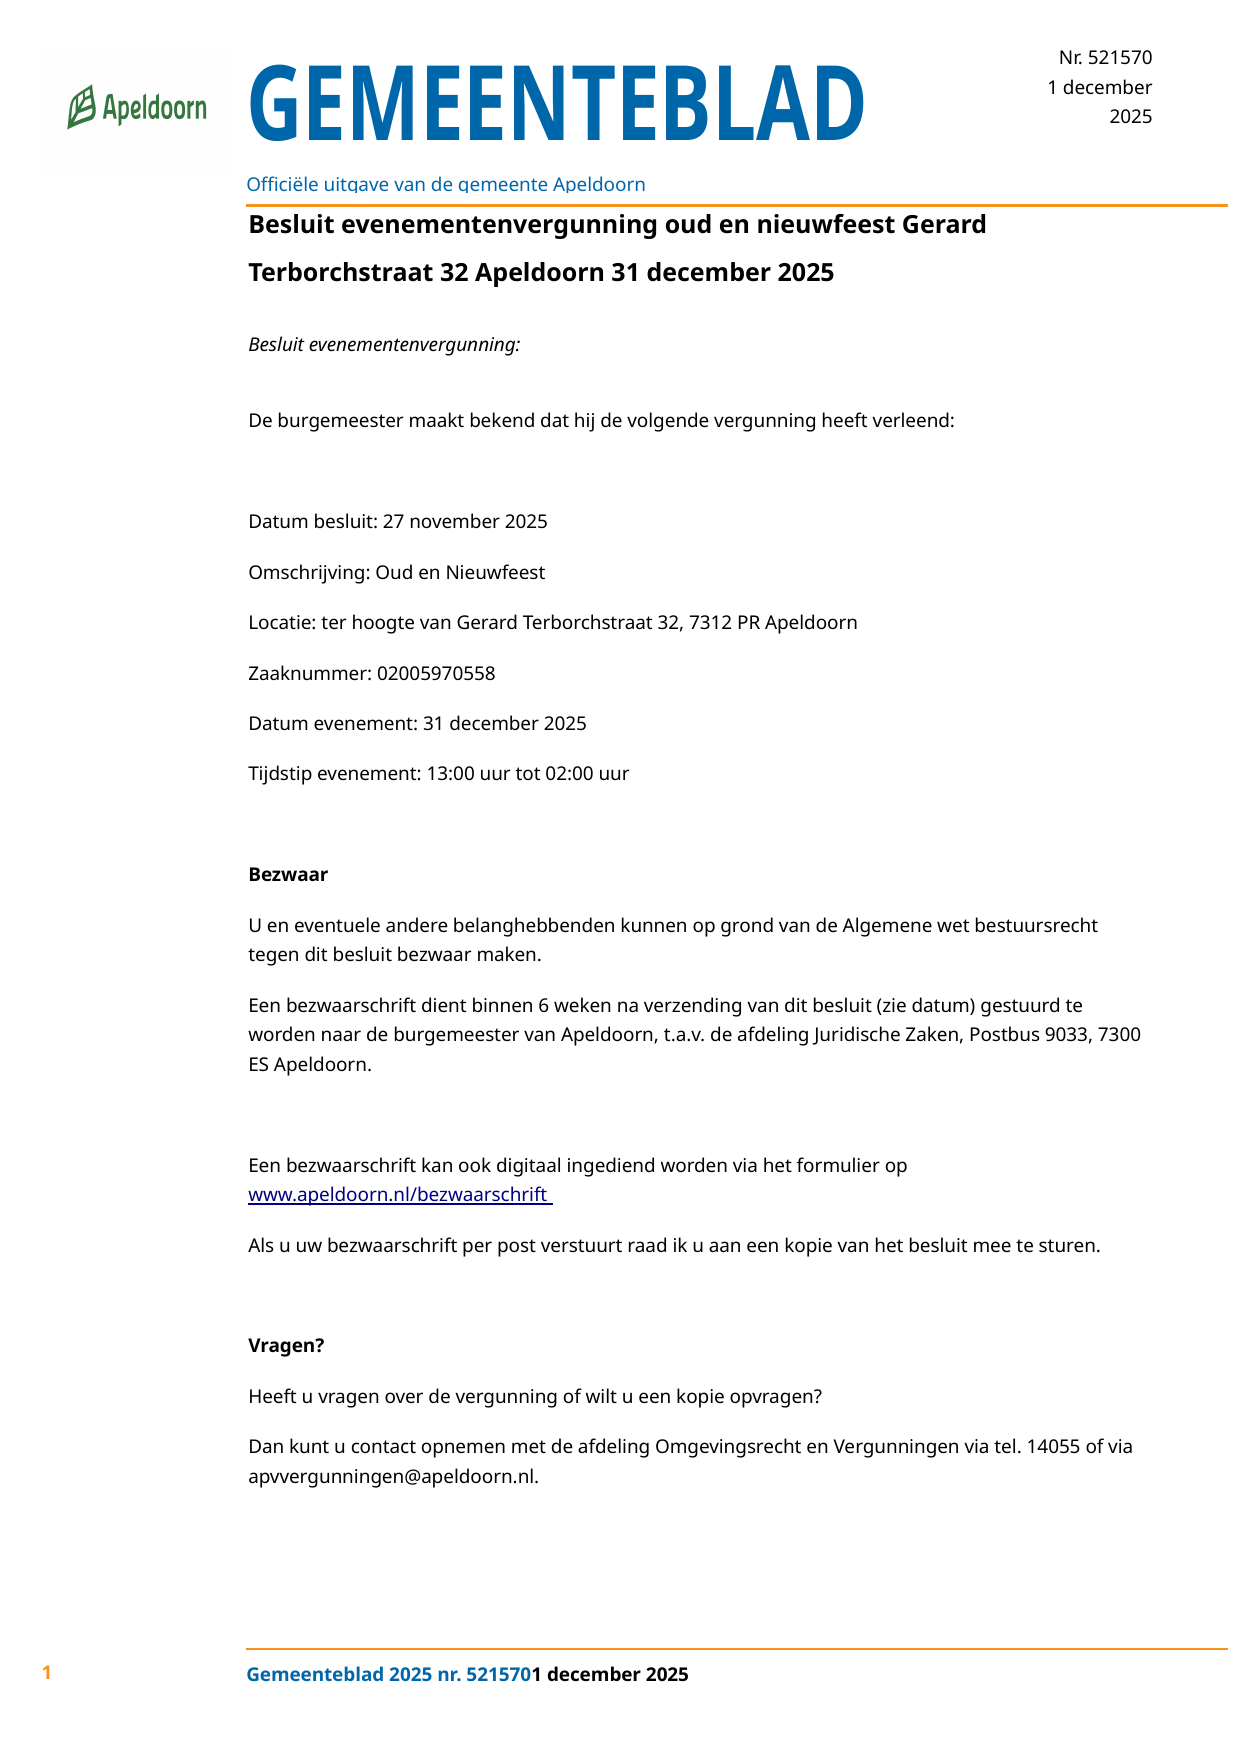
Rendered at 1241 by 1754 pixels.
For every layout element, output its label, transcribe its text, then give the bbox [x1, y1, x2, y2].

text Een bezwaarschrift kan ook digitaal ingediend worden via het formulier op www.apeldoorn.nl/bezwaarschrift [248, 1152, 1152, 1207]
text Omschrijving: Oud en Nieuwfeest [248, 559, 1152, 584]
text Als u uw bezwaarschrift per post verstuurt raad ik u aan een kopie van het besluit mee te sturen. [248, 1232, 1152, 1257]
text Dan kunt u contact opnemen met de afdeling Omgevingsrecht en Vergunningen via tel. 14055 of via apvvergunningen@apeldoorn.nl. [248, 1433, 1152, 1489]
text Datum besluit: 27 november 2025 [248, 508, 1152, 534]
text Besluit evenementenvergunning oud en nieuwfeest Gerard Terborchstraat 32 Apeldoorn 31 december 2025 [248, 207, 1152, 288]
text U en eventuele andere belanghebbenden kunnen op grond van de Algemene wet bestuursrecht tegen dit besluit bezwaar maken. [248, 912, 1152, 967]
text Besluit evenementenvergunning: [248, 331, 1152, 357]
text De burgemeester maakt bekend dat hij de volgende vergunning heeft verleend: [248, 408, 1152, 433]
text Datum evenement: 31 december 2025 [248, 710, 1152, 736]
text Tijdstip evenement: 13:00 uur tot 02:00 uur [248, 761, 1152, 786]
text Locatie: ter hoogte van Gerard Terborchstraat 32, 7312 PR Apeldoorn [248, 609, 1152, 635]
text Heeft u vragen over de vergunning of wilt u een kopie opvragen? [248, 1383, 1152, 1409]
text Zaaknummer: 02005970558 [248, 660, 1152, 685]
text Vragen? [248, 1333, 1152, 1358]
text Een bezwaarschrift dient binnen 6 weken na verzending van dit besluit (zie datum) gestuurd te worden naar de burgemeester van Apeldoorn, t.a.v. de afdeling Juridische Zaken, Postbus 9033, 7300 ES Apeldoorn. [248, 992, 1152, 1077]
picture [41, 47, 231, 172]
text Bezwaar [248, 861, 1152, 887]
